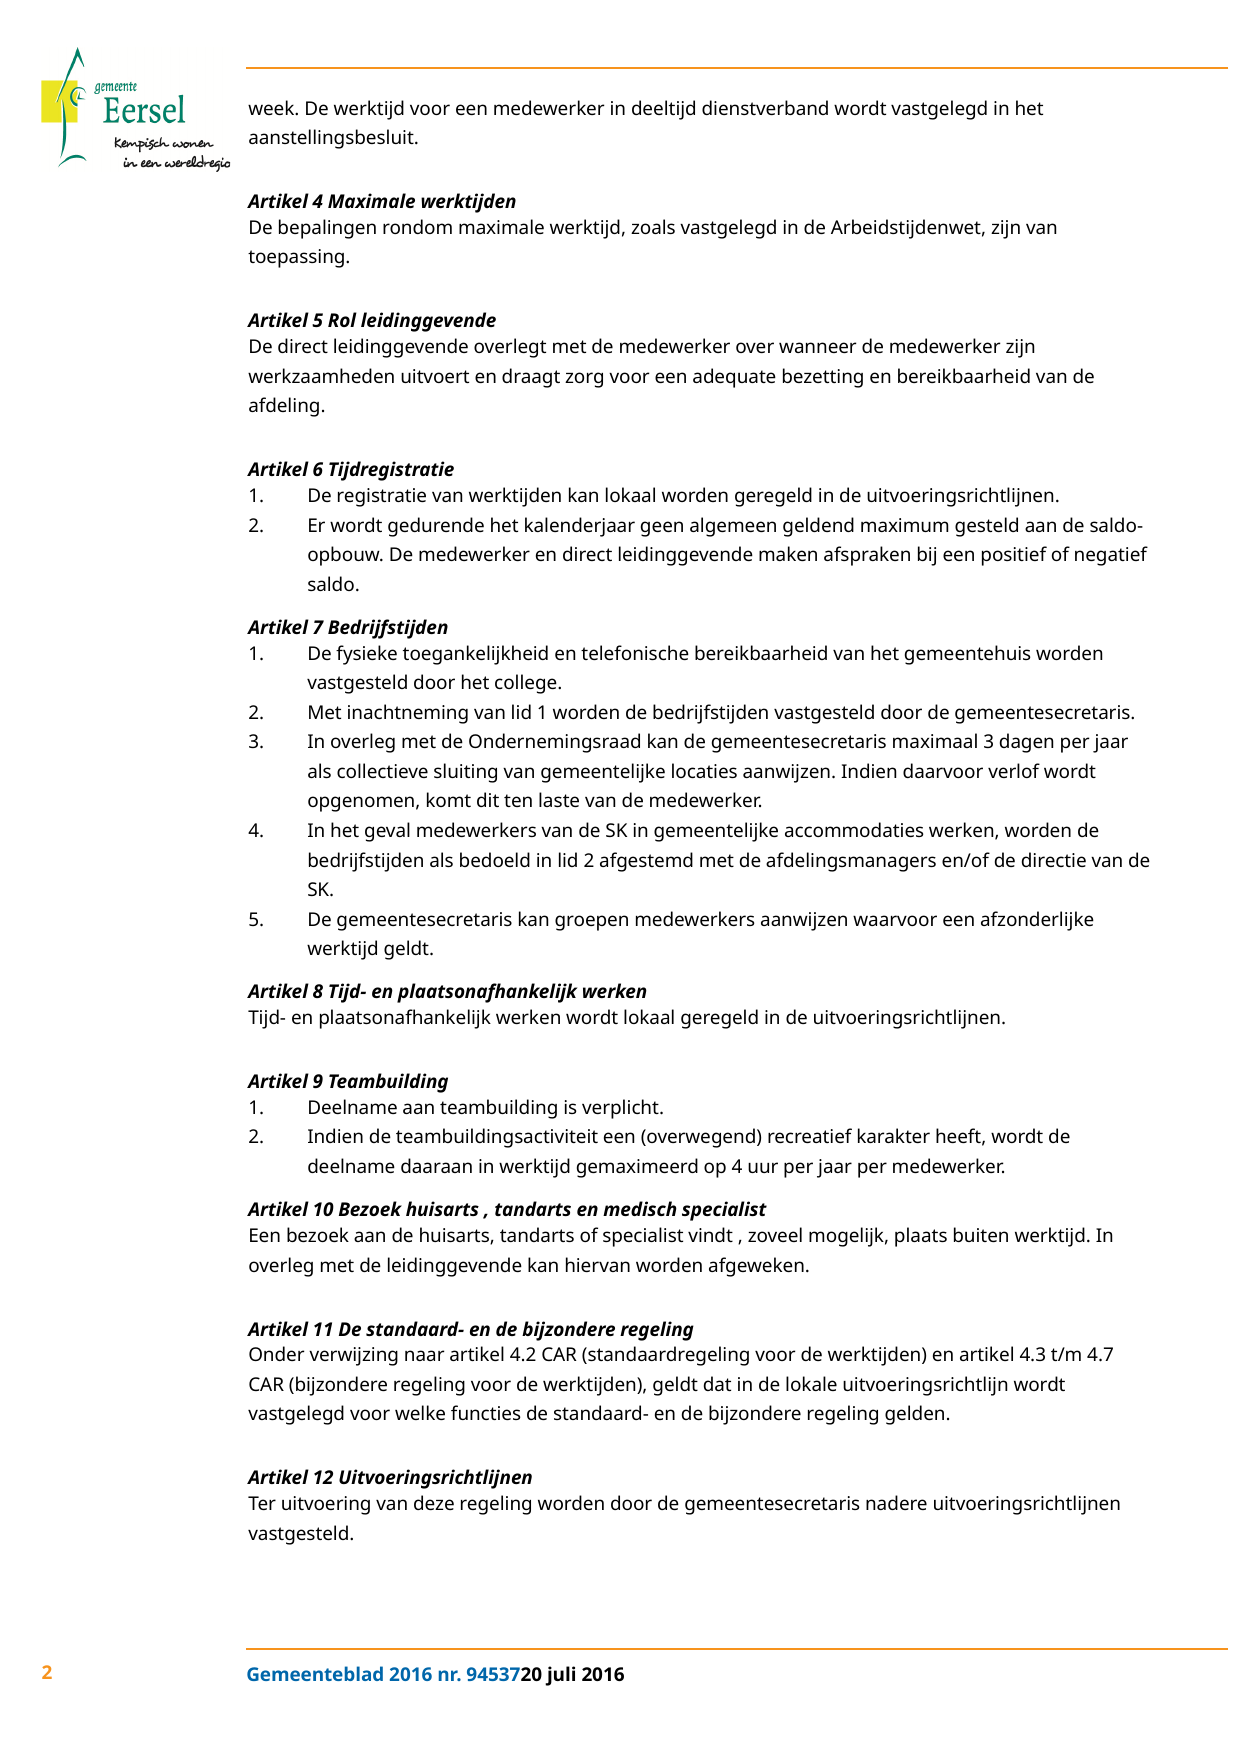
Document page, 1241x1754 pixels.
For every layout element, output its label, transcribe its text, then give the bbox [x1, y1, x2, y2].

text Artikel 7 Bedrijfstijden [248, 614, 1152, 640]
text De bepalingen rondom maximale werktijd, zoals vastgelegd in de Arbeidstijdenwet, zijn van toepassing. [248, 214, 1152, 269]
list De fysieke toegankelijkheid en telefonische bereikbaarheid van het gemeentehuis worden vastgesteld door het college. [248, 640, 1152, 695]
text Artikel 10 Bezoek huisarts , tandarts en medisch specialist [248, 1196, 1152, 1222]
list De gemeentesecretaris kan groepen medewerkers aanwijzen waarvoor een afzonderlijke werktijd geldt. [248, 906, 1152, 961]
list Deelname aan teambuilding is verplicht. [248, 1094, 1152, 1120]
text Artikel 12 Uitvoeringsrichtlijnen [248, 1464, 1152, 1490]
text Tijd- en plaatsonafhankelijk werken wordt lokaal geregeld in de uitvoeringsrichtlijnen. [248, 1004, 1152, 1030]
text Artikel 4 Maximale werktijden [248, 188, 1152, 214]
list Er wordt gedurende het kalenderjaar geen algemeen geldend maximum gesteld aan de saldo-opbouw. De medewerker en direct leidinggevende maken afspraken bij een positief of negatief saldo. [248, 512, 1152, 597]
text Artikel 8 Tijd- en plaatsonafhankelijk werken [248, 979, 1152, 1004]
list In overleg met de Ondernemingsraad kan de gemeentesecretaris maximaal 3 dagen per jaar als collectieve sluiting van gemeentelijke locaties aanwijzen. Indien daarvoor verlof wordt opgenomen, komt dit ten laste van de medewerker. [248, 728, 1152, 813]
list Met inachtneming van lid 1 worden de bedrijfstijden vastgesteld door de gemeentesecretaris. [248, 699, 1152, 725]
text Artikel 5 Rol leidinggevende [248, 308, 1152, 333]
text Artikel 6 Tijdregistratie [248, 456, 1152, 482]
text Artikel 9 Teambuilding [248, 1068, 1152, 1094]
list In het geval medewerkers van de SK in gemeentelijke accommodaties werken, worden de bedrijfstijden als bedoeld in lid 2 afgestemd met de afdelingsmanagers en/of de directie van de SK. [248, 817, 1152, 902]
text Een bezoek aan de huisarts, tandarts of specialist vindt , zoveel mogelijk, plaats buiten werktijd. In overleg met de leidinggevende kan hiervan worden afgeweken. [248, 1222, 1152, 1277]
text week. De werktijd voor een medewerker in deeltijd dienstverband wordt vastgelegd in het aanstellingsbesluit. [248, 95, 1152, 150]
text Ter uitvoering van deze regeling worden door de gemeentesecretaris nadere uitvoeringsrichtlijnen vastgesteld. [248, 1490, 1152, 1546]
text De direct leidinggevende overlegt met de medewerker over wanneer de medewerker zijn werkzaamheden uitvoert en draagt zorg voor een adequate bezetting en bereikbaarheid van de afdeling. [248, 333, 1152, 418]
picture [41, 47, 231, 172]
list Indien de teambuildingsactiviteit een (overwegend) recreatief karakter heeft, wordt de deelname daaraan in werktijd gemaximeerd op 4 uur per jaar per medewerker. [248, 1124, 1152, 1179]
text Onder verwijzing naar artikel 4.2 CAR (standaardregeling voor de werktijden) en artikel 4.3 t/m 4.7 CAR (bijzondere regeling voor de werktijden), geldt dat in de lokale uitvoeringsrichtlijn wordt vastgelegd voor welke functies de standaard- en de bijzondere regeling gelden. [248, 1341, 1152, 1426]
text Artikel 11 De standaard- en de bijzondere regeling [248, 1316, 1152, 1341]
list De registratie van werktijden kan lokaal worden geregeld in de uitvoeringsrichtlijnen. [248, 482, 1152, 508]
